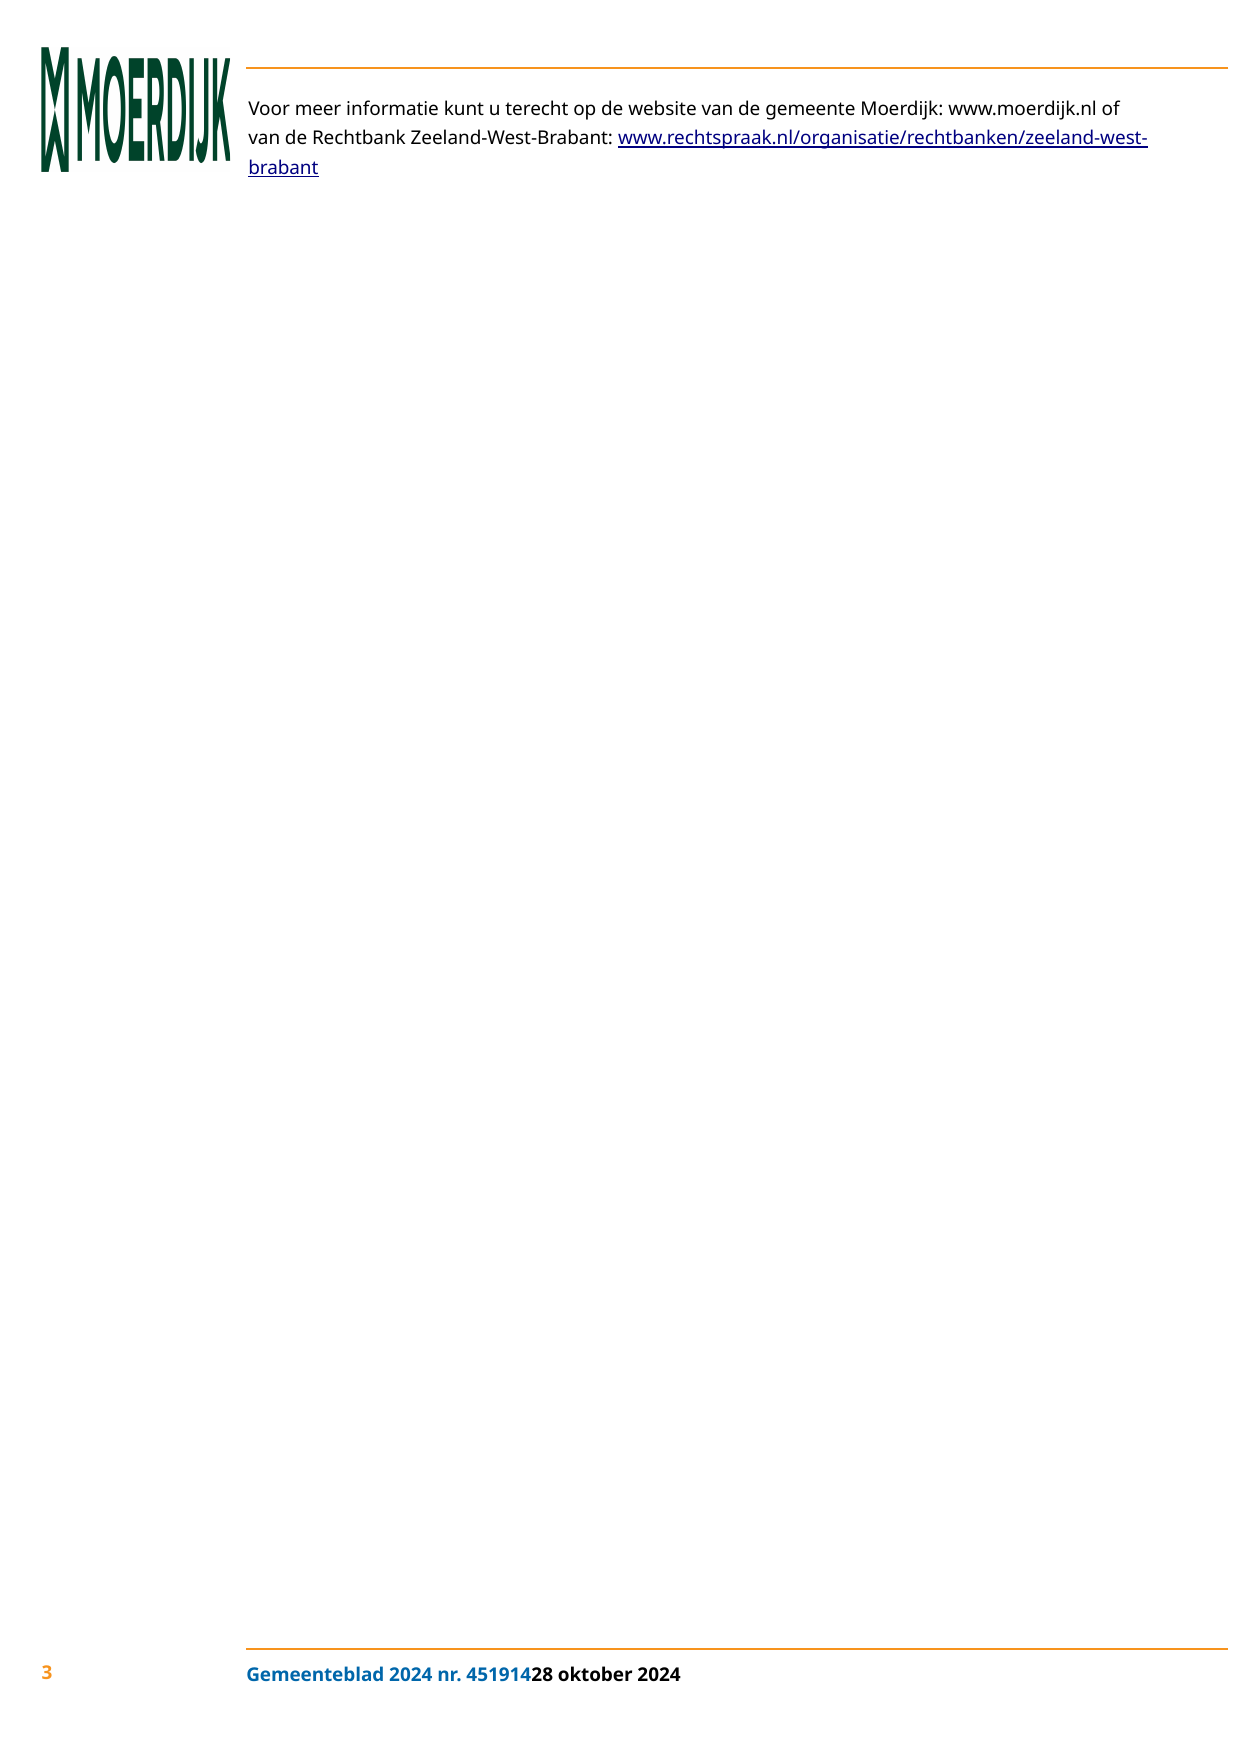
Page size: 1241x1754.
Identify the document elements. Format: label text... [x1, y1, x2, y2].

text Voor meer informatie kunt u terecht op de website van de gemeente Moerdijk: www.moerdijk.nl of van de Rechtbank Zeeland-West-Brabant: www.rechtspraak.nl/organisatie/rechtbanken/zeeland-west-brabant [248, 95, 1152, 180]
picture [41, 47, 231, 172]
